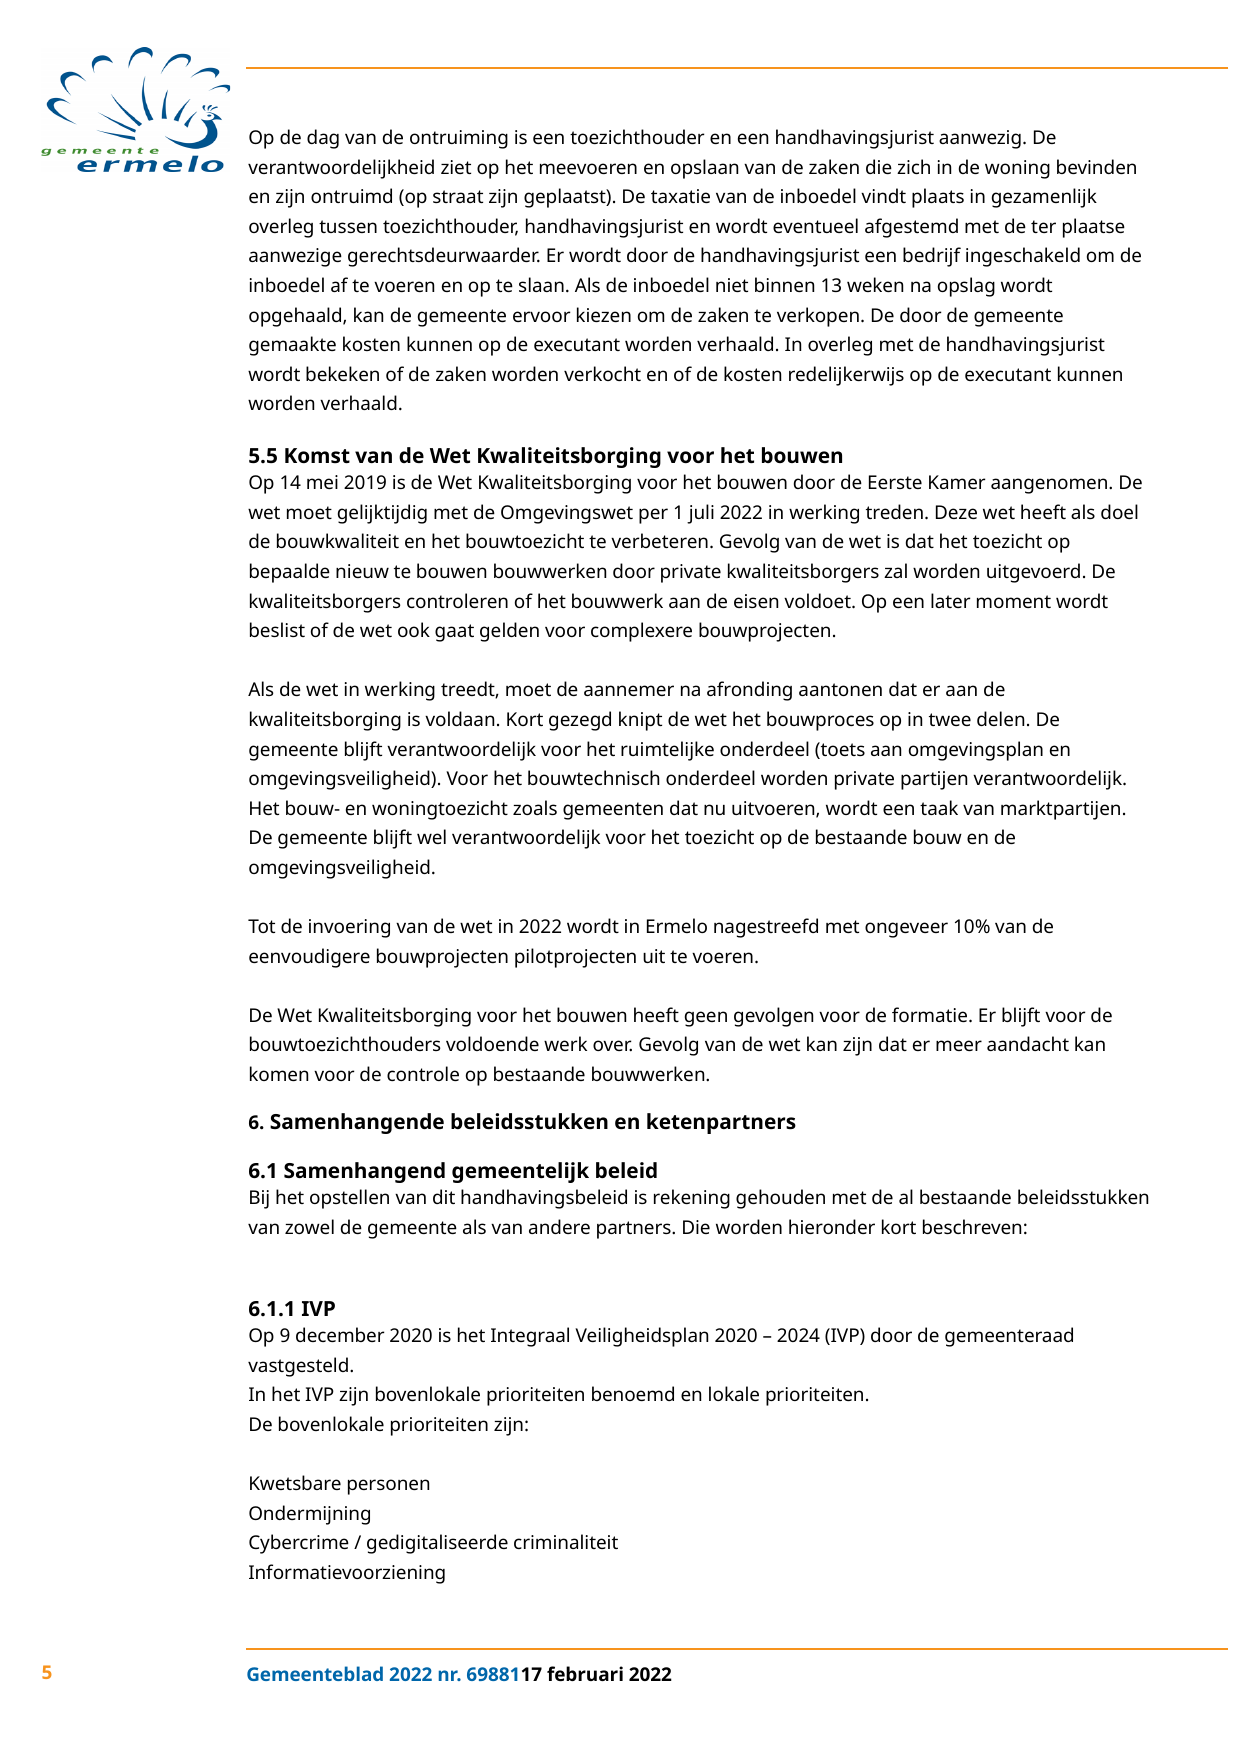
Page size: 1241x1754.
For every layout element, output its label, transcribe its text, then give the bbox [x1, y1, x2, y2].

text Tot de invoering van de wet in 2022 wordt in Ermelo nagestreefd met ongeveer 10% van de eenvoudigere bouwprojecten pilotprojecten uit te voeren. [248, 913, 1152, 968]
text Cybercrime / gedigitaliseerde criminaliteit [248, 1529, 1152, 1555]
text Als de wet in werking treedt, moet de aannemer na afronding aantonen dat er aan de kwaliteitsborging is voldaan. Kort gezegd knipt de wet het bouwproces op in twee delen. De gemeente blijft verantwoordelijk voor het ruimtelijke onderdeel (toets aan omgevingsplan en omgevingsveiligheid). Voor het bouwtechnisch onderdeel worden private partijen verantwoordelijk. Het bouw- en woningtoezicht zoals gemeenten dat nu uitvoeren, wordt een taak van marktpartijen. De gemeente blijft wel verantwoordelijk voor het toezicht op de bestaande bouw en de omgevingsveiligheid. [248, 677, 1152, 880]
text Kwetsbare personen [248, 1470, 1152, 1496]
text 6. Samenhangende beleidsstukken en ketenpartners [248, 1107, 1152, 1135]
text In het IVP zijn bovenlokale prioriteiten benoemd en lokale prioriteiten. [248, 1382, 1152, 1407]
text De bovenlokale prioriteiten zijn: [248, 1411, 1152, 1437]
text Bij het opstellen van dit handhavingsbeleid is rekening gehouden met de al bestaande beleidsstukken van zowel de gemeente als van andere partners. Die worden hieronder kort beschreven: [248, 1184, 1152, 1240]
text 5.5 Komst van de Wet Kwaliteitsborging voor het bouwen [248, 441, 1152, 469]
text Informatievoorziening [248, 1559, 1152, 1585]
text Ondermijning [248, 1500, 1152, 1526]
text 6.1.1 IVP [248, 1294, 1152, 1322]
text De Wet Kwaliteitsborging voor het bouwen heeft geen gevolgen voor de formatie. Er blijft voor de bouwtoezichthouders voldoende werk over. Gevolg van de wet kan zijn dat er meer aandacht kan komen voor de controle op bestaande bouwwerken. [248, 1002, 1152, 1087]
text Op 9 december 2020 is het Integraal Veiligheidsplan 2020 – 2024 (IVP) door de gemeenteraad vastgesteld. [248, 1322, 1152, 1378]
text Op 14 mei 2019 is de Wet Kwaliteitsborging voor het bouwen door de Eerste Kamer aangenomen. De wet moet gelijktijdig met de Omgevingswet per 1 juli 2022 in werking treden. Deze wet heeft als doel de bouwkwaliteit en het bouwtoezicht te verbeteren. Gevolg van de wet is dat het toezicht op bepaalde nieuw te bouwen bouwwerken door private kwaliteitsborgers zal worden uitgevoerd. De kwaliteitsborgers controleren of het bouwwerk aan de eisen voldoet. Op een later moment wordt beslist of de wet ook gaat gelden voor complexere bouwprojecten. [248, 469, 1152, 643]
text Op de dag van de ontruiming is een toezichthouder en een handhavingsjurist aanwezig. De verantwoordelijkheid ziet op het meevoeren en opslaan van de zaken die zich in de woning bevinden en zijn ontruimd (op straat zijn geplaatst). De taxatie van de inboedel vindt plaats in gezamenlijk overleg tussen toezichthouder, handhavingsjurist en wordt eventueel afgestemd met de ter plaatse aanwezige gerechtsdeurwaarder. Er wordt door de handhavingsjurist een bedrijf ingeschakeld om de inboedel af te voeren en op te slaan. Als de inboedel niet binnen 13 weken na opslag wordt opgehaald, kan de gemeente ervoor kiezen om de zaken te verkopen. De door de gemeente gemaakte kosten kunnen op de executant worden verhaald. In overleg met de handhavingsjurist wordt bekeken of de zaken worden verkocht en of de kosten redelijkerwijs op de executant kunnen worden verhaald. [248, 124, 1152, 416]
text 6.1 Samenhangend gemeentelijk beleid [248, 1156, 1152, 1184]
picture [41, 47, 231, 172]
